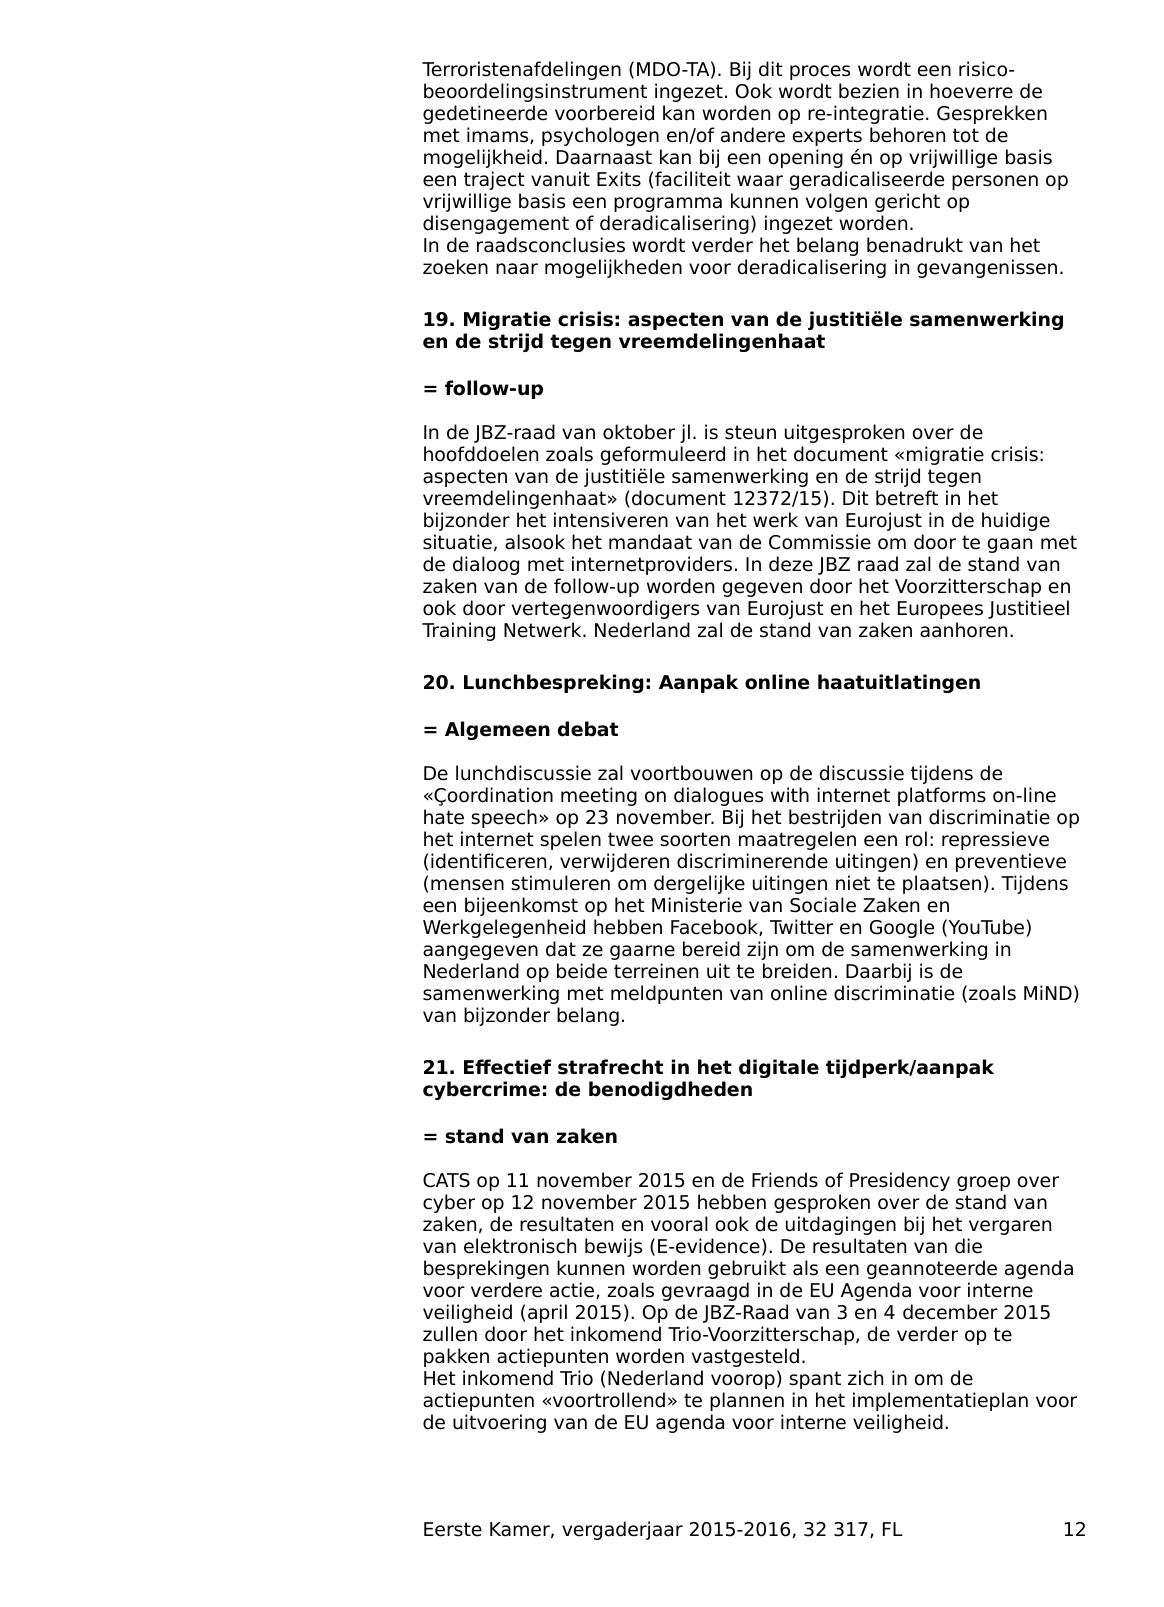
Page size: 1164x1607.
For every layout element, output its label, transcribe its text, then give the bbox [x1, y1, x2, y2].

text De lunchdiscussie zal voortbouwen op de discussie tijdens de «Çoordination meeting on dialogues with internet platforms on-line hate speech» op 23 november. Bij het bestrijden van discriminatie op het internet spelen twee soorten maatregelen een rol: repressieve (identificeren, verwijderen discriminerende uitingen) en preventieve (mensen stimuleren om dergelijke uitingen niet te plaatsen). Tijdens een bijeenkomst op het Ministerie van Sociale Zaken en Werkgelegenheid hebben Facebook, Twitter en Google (YouTube) aangegeven dat ze gaarne bereid zijn om de samenwerking in Nederland op beide terreinen uit te breiden. Daarbij is de samenwerking met meldpunten van online discriminatie (zoals MiND) van bijzonder belang. [422, 763, 1087, 1027]
text = stand van zaken [422, 1126, 1087, 1148]
text Het inkomend Trio (Nederland voorop) spant zich in om de actiepunten «voortrollend» te plannen in het implementatieplan voor de uitvoering van de EU agenda voor interne veiligheid. [422, 1368, 1087, 1433]
text CATS op 11 november 2015 en de Friends of Presidency groep over cyber op 12 november 2015 hebben gesproken over de stand van zaken, de resultaten en vooral ook de uitdagingen bij het vergaren van elektronisch bewijs (E-evidence). De resultaten van die besprekingen kunnen worden gebruikt als een geannoteerde agenda voor verdere actie, zoals gevraagd in de EU Agenda voor interne veiligheid (april 2015). Op de JBZ-Raad van 3 en 4 december 2015 zullen door het inkomend Trio-Voorzitterschap, de verder op te pakken actiepunten worden vastgesteld. [422, 1170, 1087, 1368]
text In de raadsconclusies wordt verder het belang benadrukt van het zoeken naar mogelijkheden voor deradicalisering in gevangenissen. [422, 235, 1087, 279]
text Terroristenafdelingen (MDO-TA). Bij dit proces wordt een risico-beoordelingsinstrument ingezet. Ook wordt bezien in hoeverre de gedetineerde voorbereid kan worden op re-integratie. Gesprekken met imams, psychologen en/of andere experts behoren tot de mogelijkheid. Daarnaast kan bij een opening én op vrijwillige basis een traject vanuit Exits (faciliteit waar geradicaliseerde personen op vrijwillige basis een programma kunnen volgen gericht op disengagement of deradicalisering) ingezet worden. [422, 59, 1087, 235]
subtitle 19. Migratie crisis: aspecten van de justitiële samenwerking en de strijd tegen vreemdelingenhaat [422, 309, 1087, 353]
subtitle 21. Effectief strafrecht in het digitale tijdperk/aanpak cybercrime: de benodigdheden [422, 1057, 1087, 1101]
text In de JBZ-raad van oktober jl. is steun uitgesproken over de hoofddoelen zoals geformuleerd in het document «migratie crisis: aspecten van de justitiële samenwerking en de strijd tegen vreemdelingenhaat» (document 12372/15). Dit betreft in het bijzonder het intensiveren van het werk van Eurojust in de huidige situatie, alsook het mandaat van de Commissie om door te gaan met de dialoog met internetproviders. In deze JBZ raad zal de stand van zaken van de follow-up worden gegeven door het Voorzitterschap en ook door vertegenwoordigers van Eurojust en het Europees Justitieel Training Netwerk. Nederland zal de stand van zaken aanhoren. [422, 422, 1087, 642]
text = Algemeen debat [422, 719, 1087, 741]
text = follow-up [422, 378, 1087, 400]
subtitle 20. Lunchbespreking: Aanpak online haatuitlatingen [422, 672, 1087, 694]
